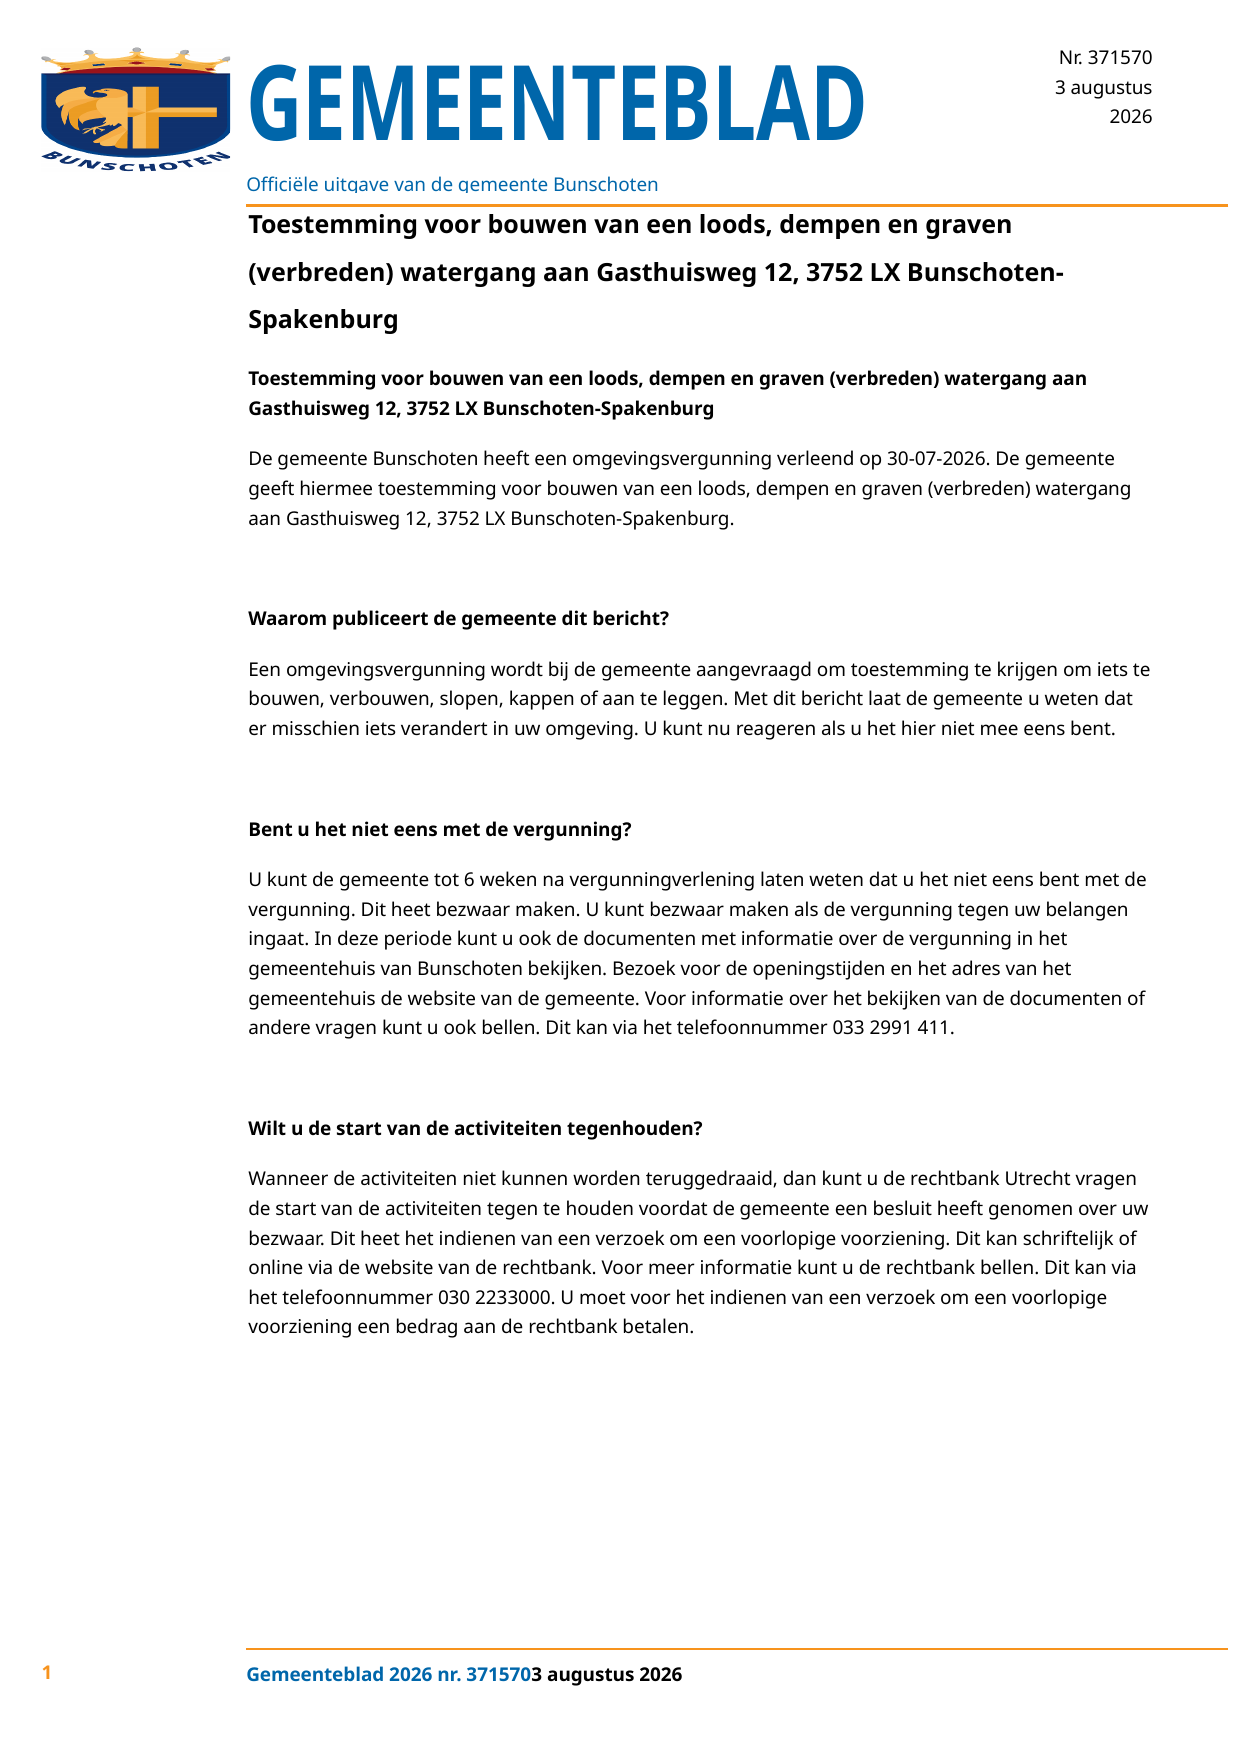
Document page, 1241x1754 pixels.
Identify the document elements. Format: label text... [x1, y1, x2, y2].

text Toestemming voor bouwen van een loods, dempen en graven (verbreden) watergang aan Gasthuisweg 12, 3752 LX Bunschoten-Spakenburg [248, 207, 1152, 336]
text U kunt de gemeente tot 6 weken na vergunningverlening laten weten dat u het niet eens bent met de vergunning. Dit heet bezwaar maken. U kunt bezwaar maken als de vergunning tegen uw belangen ingaat. In deze periode kunt u ook de documenten met informatie over de vergunning in het gemeentehuis van Bunschoten bekijken. Bezoek voor de openingstijden en het adres van het gemeentehuis de website van de gemeente. Voor informatie over het bekijken van de documenten of andere vragen kunt u ook bellen. Dit kan via het telefoonnummer 033 2991 411. [248, 866, 1152, 1040]
text De gemeente Bunschoten heeft een omgevingsvergunning verleend op 30-07-2026. De gemeente geeft hiermee toestemming voor bouwen van een loods, dempen en graven (verbreden) watergang aan Gasthuisweg 12, 3752 LX Bunschoten-Spakenburg. [248, 446, 1152, 530]
text Wilt u de start van de activiteiten tegenhouden? [248, 1115, 1152, 1141]
text Een omgevingsvergunning wordt bij de gemeente aangevraagd om toestemming te krijgen om iets te bouwen, verbouwen, slopen, kappen of aan te leggen. Met dit bericht laat de gemeente u weten dat er misschien iets verandert in uw omgeving. U kunt nu reageren als u het hier niet mee eens bent. [248, 656, 1152, 741]
text Bent u het niet eens met de vergunning? [248, 816, 1152, 842]
picture [41, 47, 231, 172]
text Wanneer de activiteiten niet kunnen worden teruggedraaid, dan kunt u de rechtbank Utrecht vragen de start van de activiteiten tegen te houden voordat de gemeente een besluit heeft genomen over uw bezwaar. Dit heet het indienen van een verzoek om een voorlopige voorziening. Dit kan schriftelijk of online via de website van de rechtbank. Voor meer informatie kunt u de rechtbank bellen. Dit kan via het telefoonnummer 030 2233000. U moet voor het indienen van een verzoek om een voorlopige voorziening een bedrag aan de rechtbank betalen. [248, 1166, 1152, 1339]
text Waarom publiceert de gemeente dit bericht? [248, 606, 1152, 631]
text Toestemming voor bouwen van een loods, dempen en graven (verbreden) watergang aan Gasthuisweg 12, 3752 LX Bunschoten-Spakenburg [248, 366, 1152, 421]
